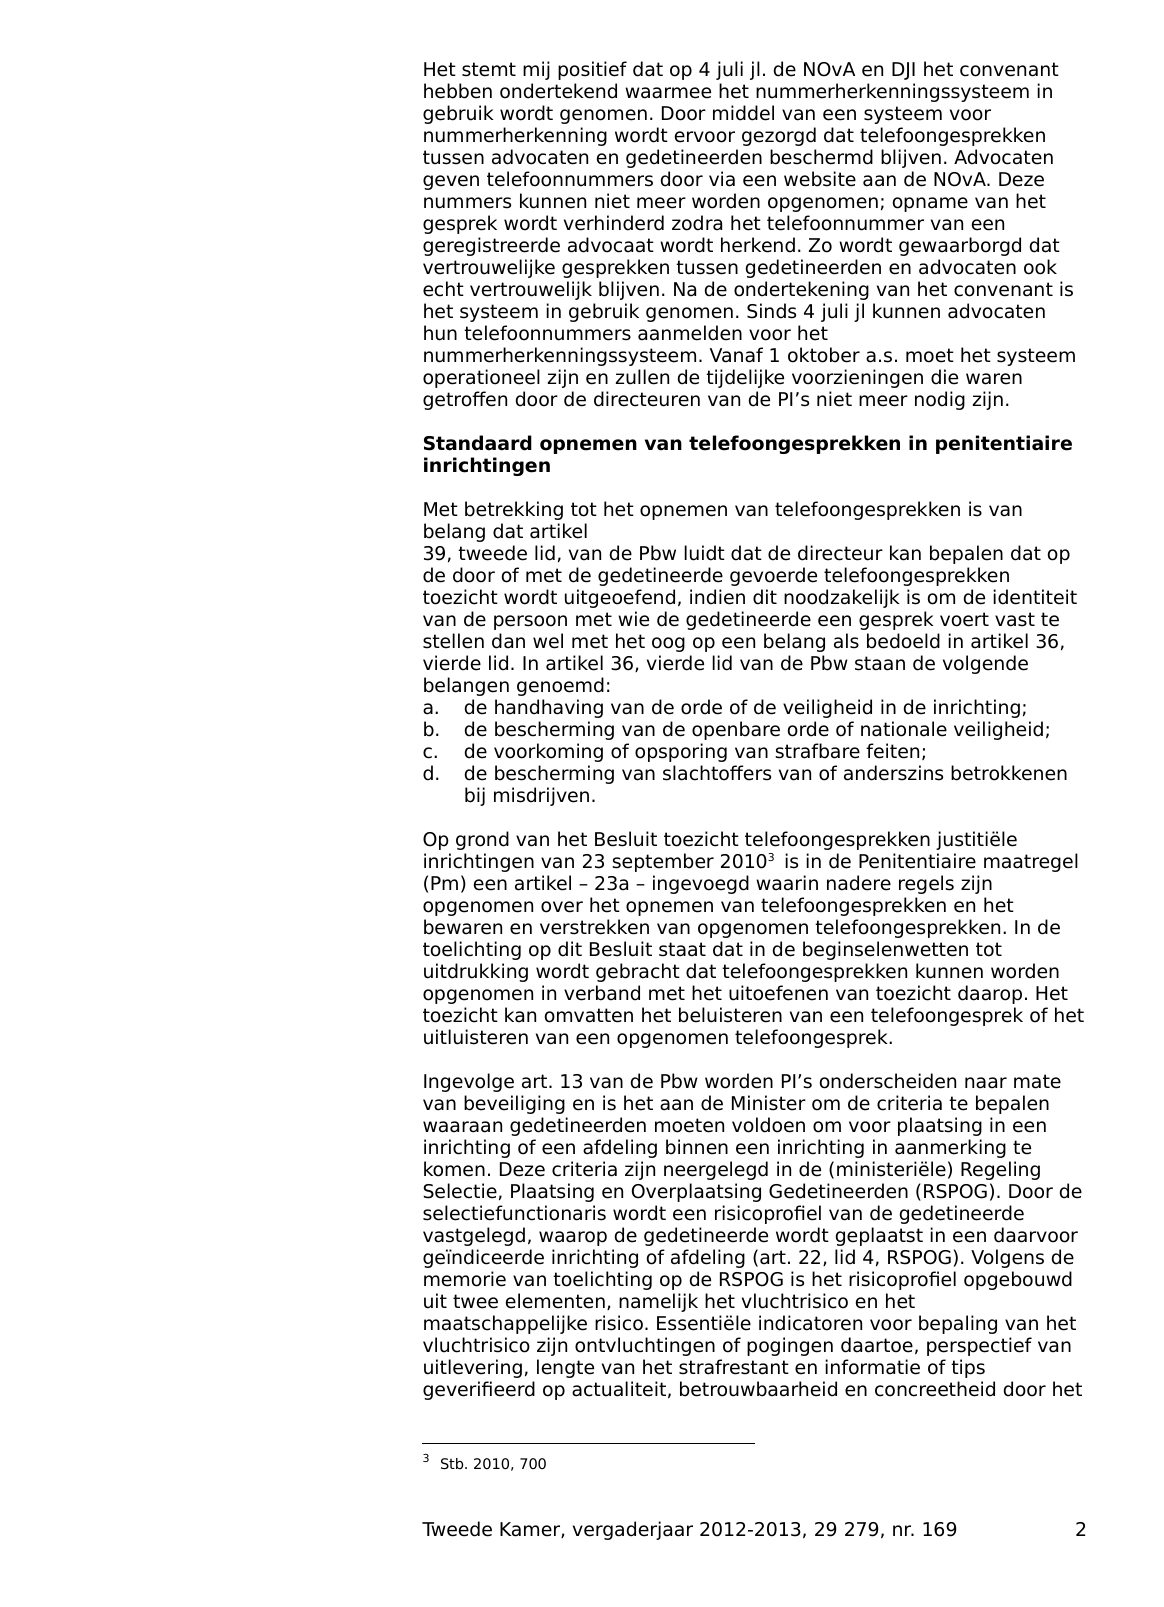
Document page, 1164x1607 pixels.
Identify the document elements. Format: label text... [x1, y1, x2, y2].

text Met betrekking tot het opnemen van telefoongesprekken is van belang dat artikel [422, 499, 1087, 543]
text Op grond van het Besluit toezicht telefoongesprekken justitiële inrichtingen van 23 september 2010 is in de Penitentiaire maatregel (Pm) een artikel – 23a – ingevoegd waarin nadere regels zijn opgenomen over het opnemen van telefoongesprekken en het bewaren en verstrekken van opgenomen telefoongesprekken. In de toelichting op dit Besluit staat dat in de beginselenwetten tot uitdrukking wordt gebracht dat telefoongesprekken kunnen worden opgenomen in verband met het uitoefenen van toezicht daarop. Het toezicht kan omvatten het beluisteren van een telefoongesprek of het uitluisteren van een opgenomen telefoongesprek. [422, 829, 1087, 1049]
text c. de voorkoming of opsporing van strafbare feiten; [422, 741, 1087, 763]
text a. de handhaving van de orde of de veiligheid in de inrichting; [422, 697, 1087, 719]
text b. de bescherming van de openbare orde of nationale veiligheid; [422, 719, 1087, 741]
text d. de bescherming van slachtoffers van of anderszins betrokkenen bij misdrijven. [422, 763, 1087, 807]
text Ingevolge art. 13 van de Pbw worden PI’s onderscheiden naar mate van beveiliging en is het aan de Minister om de criteria te bepalen waaraan gedetineerden moeten voldoen om voor plaatsing in een inrichting of een afdeling binnen een inrichting in aanmerking te komen. Deze criteria zijn neergelegd in de (ministeriële) Regeling Selectie, Plaatsing en Overplaatsing Gedetineerden (RSPOG). Door de selectiefunctionaris wordt een risicoprofiel van de gedetineerde vastgelegd, waarop de gedetineerde wordt geplaatst in een daarvoor geïndiceerde inrichting of afdeling (art. 22, lid 4, RSPOG). Volgens de memorie van toelichting op de RSPOG is het risicoprofiel opgebouwd uit twee elementen, namelijk het vluchtrisico en het maatschappelijke risico. Essentiële indicatoren voor bepaling van het vluchtrisico zijn ontvluchtingen of pogingen daartoe, perspectief van uitlevering, lengte van het strafrestant en informatie of tips geverifieerd op actualiteit, betrouwbaarheid en concreetheid door het [422, 1071, 1087, 1401]
text Stb. 2010, 700 [422, 1452, 1087, 1474]
text Het stemt mij positief dat op 4 juli jl. de NOvA en DJI het convenant hebben ondertekend waarmee het nummerherkenningssysteem in gebruik wordt genomen. Door middel van een systeem voor nummerherkenning wordt ervoor gezorgd dat telefoongesprekken tussen advocaten en gedetineerden beschermd blijven. Advocaten geven telefoonnummers door via een website aan de NOvA. Deze nummers kunnen niet meer worden opgenomen; opname van het gesprek wordt verhinderd zodra het telefoonnummer van een geregistreerde advocaat wordt herkend. Zo wordt gewaarborgd dat vertrouwelijke gesprekken tussen gedetineerden en advocaten ook echt vertrouwelijk blijven. Na de ondertekening van het convenant is het systeem in gebruik genomen. Sinds 4 juli jl kunnen advocaten hun telefoonnummers aanmelden voor het nummerherkenningssysteem. Vanaf 1 oktober a.s. moet het systeem operationeel zijn en zullen de tijdelijke voorzieningen die waren getroffen door de directeuren van de PI’s niet meer nodig zijn. [422, 59, 1087, 411]
text 39, tweede lid, van de Pbw luidt dat de directeur kan bepalen dat op de door of met de gedetineerde gevoerde telefoongesprekken toezicht wordt uitgeoefend, indien dit noodzakelijk is om de identiteit van de persoon met wie de gedetineerde een gesprek voert vast te stellen dan wel met het oog op een belang als bedoeld in artikel 36, vierde lid. In artikel 36, vierde lid van de Pbw staan de volgende belangen genoemd: [422, 543, 1087, 697]
subtitle Standaard opnemen van telefoongesprekken in penitentiaire inrichtingen [422, 433, 1087, 477]
